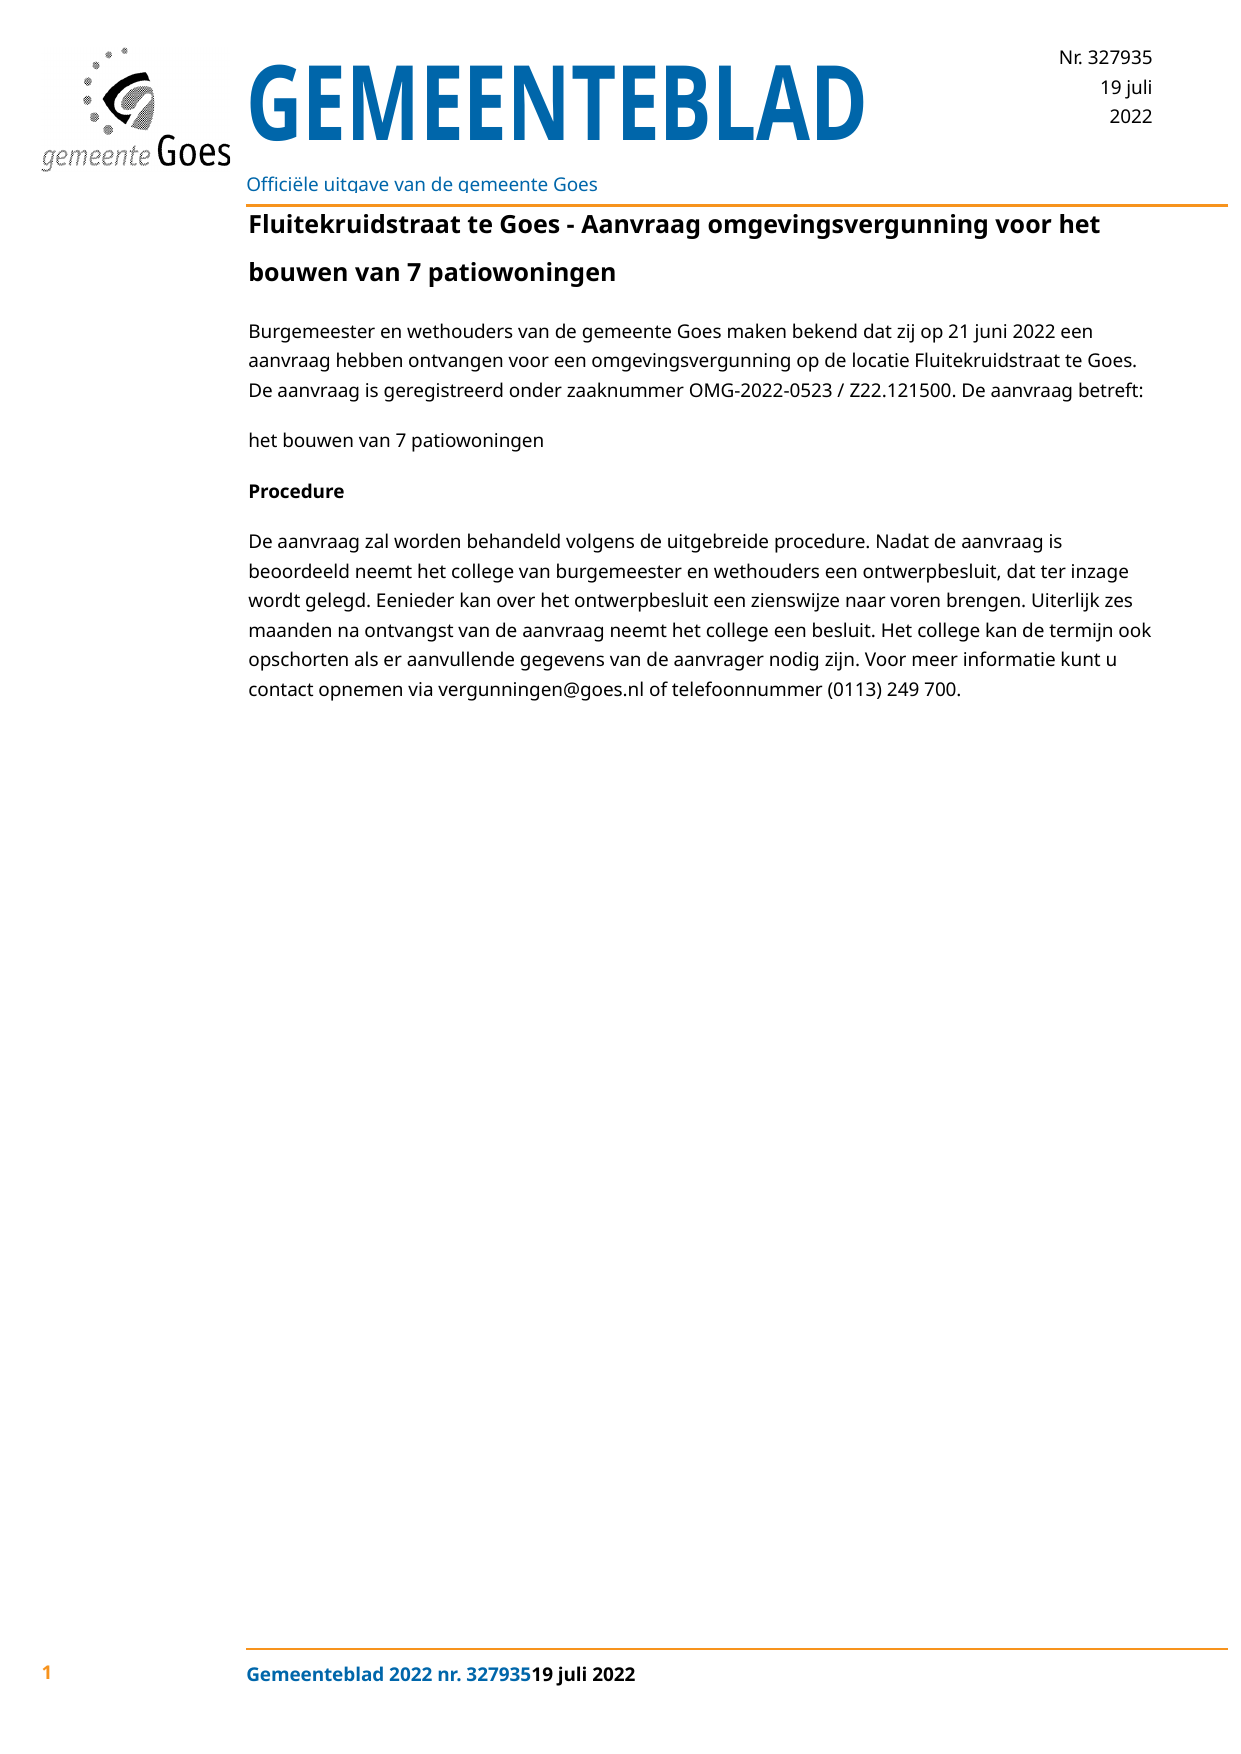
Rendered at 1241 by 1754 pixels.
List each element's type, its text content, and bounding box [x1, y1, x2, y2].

text Procedure [248, 478, 1152, 504]
text Burgemeester en wethouders van de gemeente Goes maken bekend dat zij op 21 juni 2022 een aanvraag hebben ontvangen voor een omgevingsvergunning op de locatie Fluitekruidstraat te Goes. De aanvraag is geregistreerd onder zaaknummer OMG-2022-0523 / Z22.121500. De aanvraag betreft: [248, 318, 1152, 403]
picture [41, 47, 231, 172]
text Fluitekruidstraat te Goes - Aanvraag omgevingsvergunning voor het bouwen van 7 patiowoningen [248, 207, 1152, 288]
text het bouwen van 7 patiowoningen [248, 427, 1152, 453]
text De aanvraag zal worden behandeld volgens de uitgebreide procedure. Nadat de aanvraag is beoordeeld neemt het college van burgemeester en wethouders een ontwerpbesluit, dat ter inzage wordt gelegd. Eenieder kan over het ontwerpbesluit een zienswijze naar voren brengen. Uiterlijk zes maanden na ontvangst van de aanvraag neemt het college een besluit. Het college kan de termijn ook opschorten als er aanvullende gegevens van de aanvrager nodig zijn. Voor meer informatie kunt u contact opnemen via vergunningen@goes.nl of telefoonnummer (0113) 249 700. [248, 528, 1152, 702]
